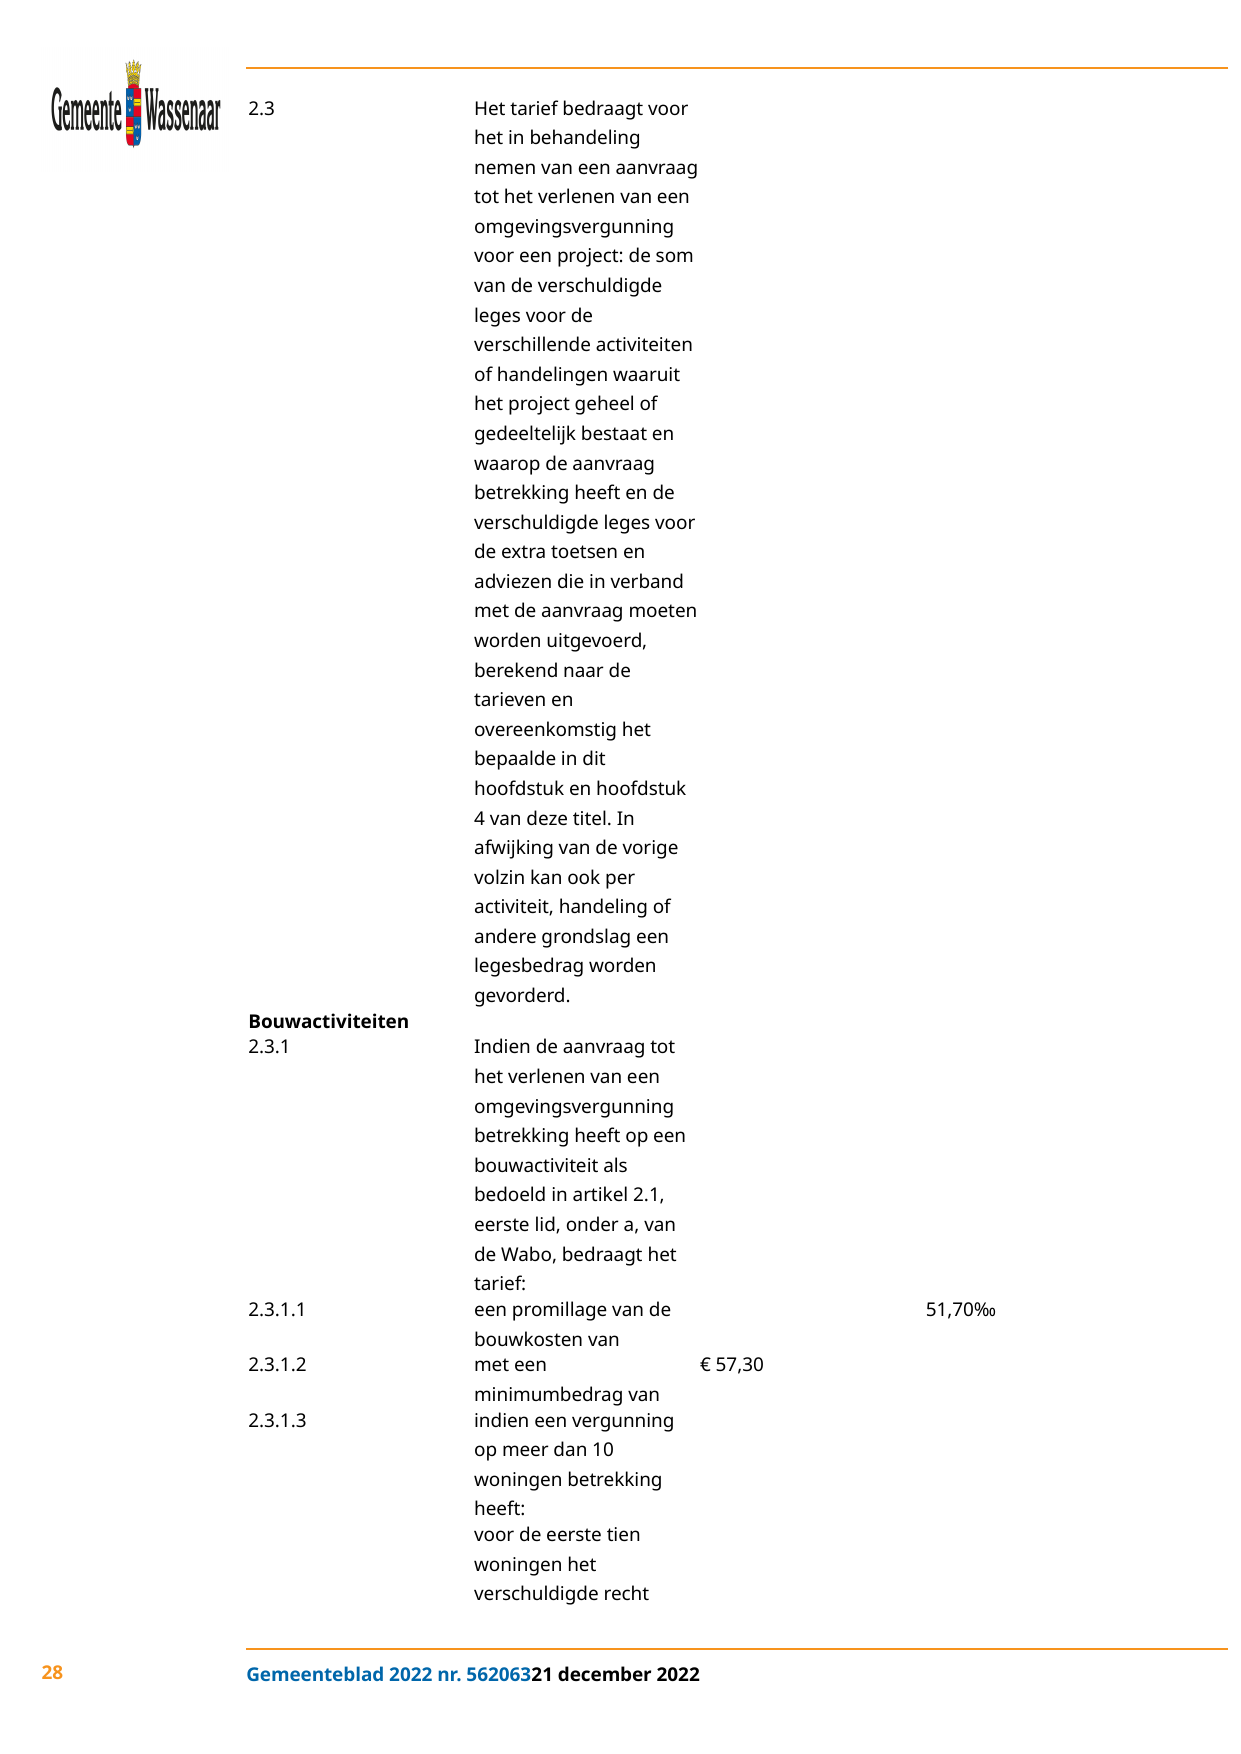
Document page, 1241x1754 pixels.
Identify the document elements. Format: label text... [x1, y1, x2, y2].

table_cell € 57,30 [700, 1351, 926, 1407]
table_cell [700, 1034, 926, 1296]
table_cell [700, 1521, 926, 1606]
picture [41, 47, 231, 172]
table_cell [700, 1296, 926, 1351]
table_cell [926, 1034, 1152, 1296]
table_cell voor de eerste tien woningen het verschuldigde recht [474, 1521, 700, 1606]
table_cell Het tarief bedraagt voor het in behandeling nemen van een aanvraag tot het verlenen van een omgevingsvergunning voor een project: de som van de verschuldigde leges voor de verschillende activiteiten of handelingen waaruit het project geheel of gedeeltelijk bestaat en waarop de aanvraag betrekking heeft en de verschuldigde leges voor de extra toetsen en adviezen die in verband met de aanvraag moeten worden uitgevoerd, berekend naar de tarieven en overeenkomstig het bepaalde in dit hoofdstuk en hoofdstuk 4 van deze titel. In afwijking van de vorige volzin kan ook per activiteit, handeling of andere grondslag een legesbedrag worden gevorderd. [474, 95, 700, 1008]
table_cell [700, 1407, 926, 1521]
table_cell 51,70‰ [926, 1296, 1152, 1351]
table_cell Bouwactiviteiten [248, 1008, 926, 1034]
table_cell [926, 1008, 1152, 1034]
table_cell [926, 1351, 1152, 1407]
table_cell [926, 1407, 1152, 1521]
table_cell 2.3.1.2 [248, 1351, 474, 1407]
table_cell 2.3.1.1 [248, 1296, 474, 1351]
table_cell een promillage van de bouwkosten van [474, 1296, 700, 1351]
table_cell met een minimumbedrag van [474, 1351, 700, 1407]
table_cell [926, 95, 1152, 1008]
table_cell [248, 1521, 474, 1606]
table_cell 2.3.1 [248, 1034, 474, 1296]
table_cell Indien de aanvraag tot het verlenen van een omgevingsvergunning betrekking heeft op een bouwactiviteit als bedoeld in artikel 2.1, eerste lid, onder a, van de Wabo, bedraagt het tarief: [474, 1034, 700, 1296]
table_cell 2.3 [248, 95, 474, 1008]
table_cell indien een vergunning op meer dan 10 woningen betrekking heeft: [474, 1407, 700, 1521]
table_cell [926, 1521, 1152, 1606]
table_cell [700, 95, 926, 1008]
table_cell 2.3.1.3 [248, 1407, 474, 1521]
